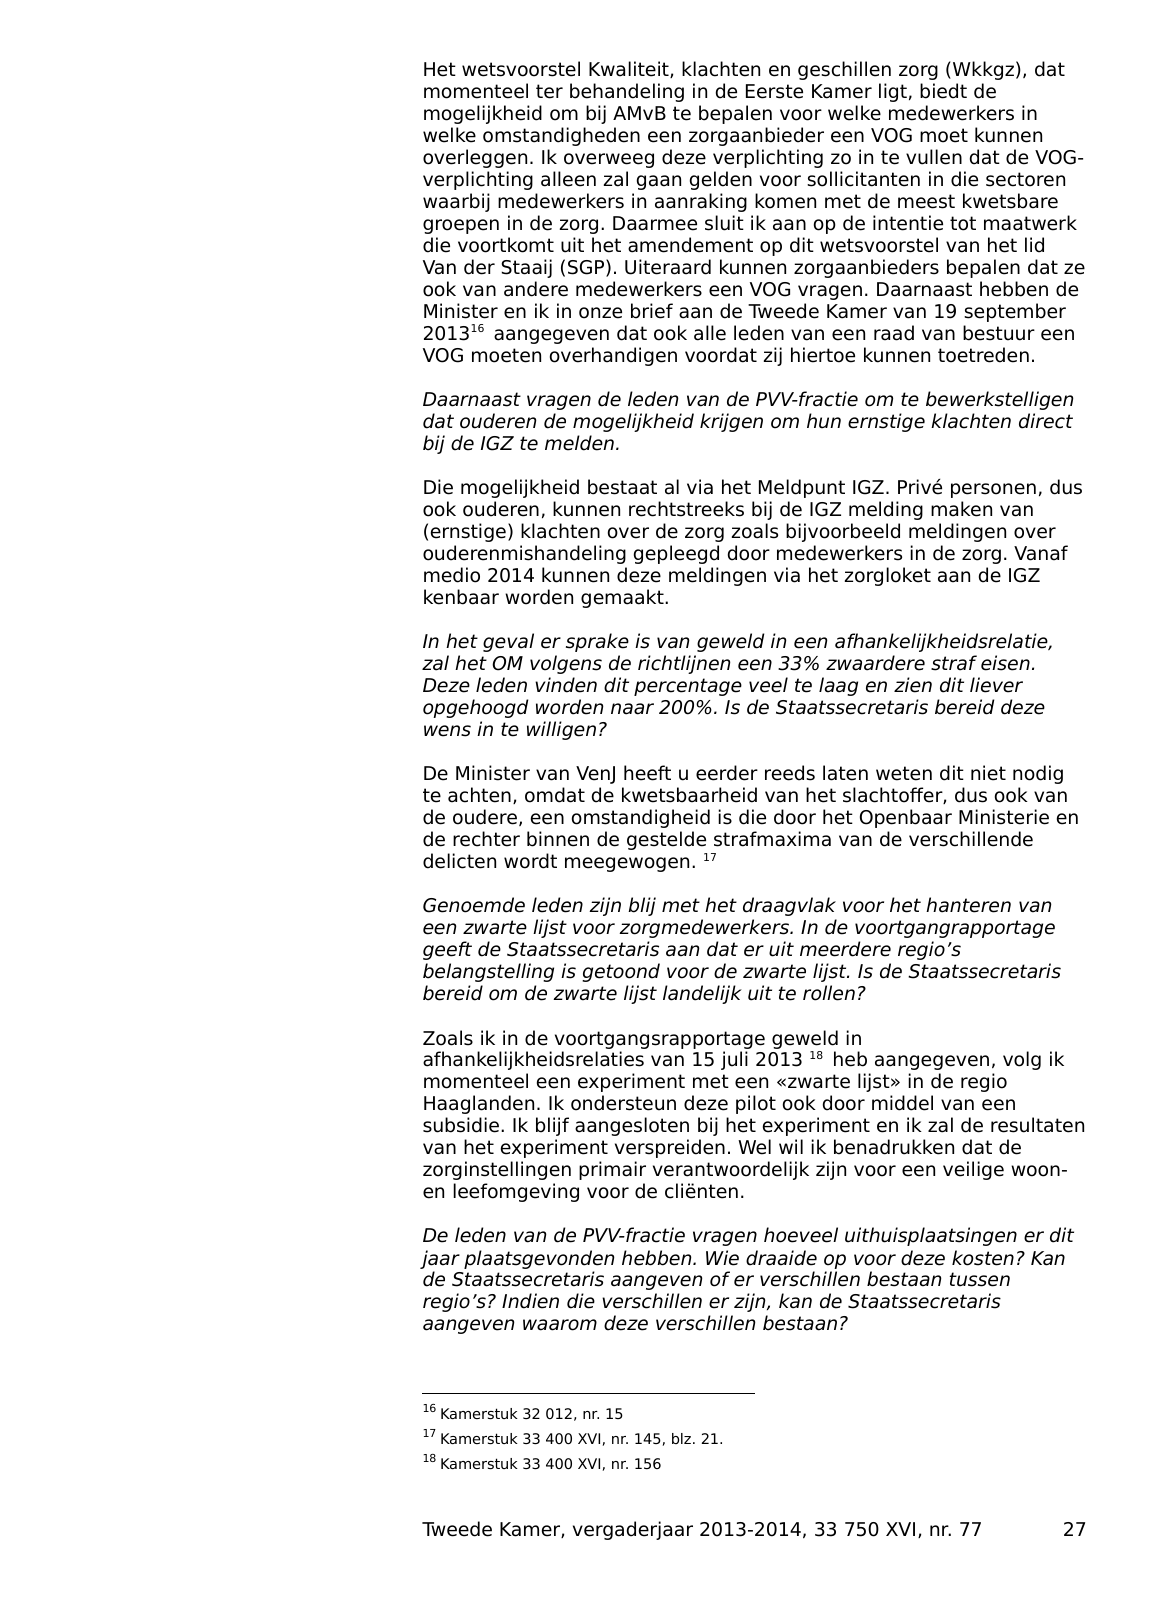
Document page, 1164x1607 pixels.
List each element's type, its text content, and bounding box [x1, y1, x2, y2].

text Genoemde leden zijn blij met het draagvlak voor het hanteren van een zwarte lijst voor zorgmedewerkers. In de voortgangrapportage geeft de Staatssecretaris aan dat er uit meerdere regio’s belangstelling is getoond voor de zwarte lijst. Is de Staatssecretaris bereid om de zwarte lijst landelijk uit te rollen? [422, 895, 1087, 1005]
text Zoals ik in de voortgangsrapportage geweld in afhankelijkheidsrelaties van 15 juli 2013 heb aangegeven, volg ik momenteel een experiment met een «zwarte lijst» in de regio Haaglanden. Ik ondersteun deze pilot ook door middel van een subsidie. Ik blijf aangesloten bij het experiment en ik zal de resultaten van het experiment verspreiden. Wel wil ik benadrukken dat de zorginstellingen primair verantwoordelijk zijn voor een veilige woon- en leefomgeving voor de cliënten. [422, 1027, 1087, 1203]
text Kamerstuk 32 012, nr. 15 [422, 1402, 1087, 1424]
text Kamerstuk 33 400 XVI, nr. 145, blz. 21. [422, 1427, 1087, 1449]
text Het wetsvoorstel Kwaliteit, klachten en geschillen zorg (Wkkgz), dat momenteel ter behandeling in de Eerste Kamer ligt, biedt de mogelijkheid om bij AMvB te bepalen voor welke medewerkers in welke omstandigheden een zorgaanbieder een VOG moet kunnen overleggen. Ik overweeg deze verplichting zo in te vullen dat de VOG-verplichting alleen zal gaan gelden voor sollicitanten in die sectoren waarbij medewerkers in aanraking komen met de meest kwetsbare groepen in de zorg. Daarmee sluit ik aan op de intentie tot maatwerk die voortkomt uit het amendement op dit wetsvoorstel van het lid Van der Staaij (SGP). Uiteraard kunnen zorgaanbieders bepalen dat ze ook van andere medewerkers een VOG vragen. Daarnaast hebben de Minister en ik in onze brief aan de Tweede Kamer van 19 september 2013 aangegeven dat ook alle leden van een raad van bestuur een VOG moeten overhandigen voordat zij hiertoe kunnen toetreden. [422, 59, 1087, 367]
text Daarnaast vragen de leden van de PVV-fractie om te bewerkstelligen dat ouderen de mogelijkheid krijgen om hun ernstige klachten direct bij de IGZ te melden. [422, 389, 1087, 455]
text De Minister van VenJ heeft u eerder reeds laten weten dit niet nodig te achten, omdat de kwetsbaarheid van het slachtoffer, dus ook van de oudere, een omstandigheid is die door het Openbaar Ministerie en de rechter binnen de gestelde strafmaxima van de verschillende delicten wordt meegewogen. [422, 763, 1087, 873]
text De leden van de PVV-fractie vragen hoeveel uithuisplaatsingen er dit jaar plaatsgevonden hebben. Wie draaide op voor deze kosten? Kan de Staatssecretaris aangeven of er verschillen bestaan tussen regio’s? Indien die verschillen er zijn, kan de Staatssecretaris aangeven waarom deze verschillen bestaan? [422, 1225, 1087, 1335]
text Die mogelijkheid bestaat al via het Meldpunt IGZ. Privé personen, dus ook ouderen, kunnen rechtstreeks bij de IGZ melding maken van (ernstige) klachten over de zorg zoals bijvoorbeeld meldingen over ouderenmishandeling gepleegd door medewerkers in de zorg. Vanaf medio 2014 kunnen deze meldingen via het zorgloket aan de IGZ kenbaar worden gemaakt. [422, 477, 1087, 609]
text Kamerstuk 33 400 XVI, nr. 156 [422, 1452, 1087, 1474]
text In het geval er sprake is van geweld in een afhankelijkheidsrelatie, zal het OM volgens de richtlijnen een 33% zwaardere straf eisen. Deze leden vinden dit percentage veel te laag en zien dit liever opgehoogd worden naar 200%. Is de Staatssecretaris bereid deze wens in te willigen? [422, 631, 1087, 741]
